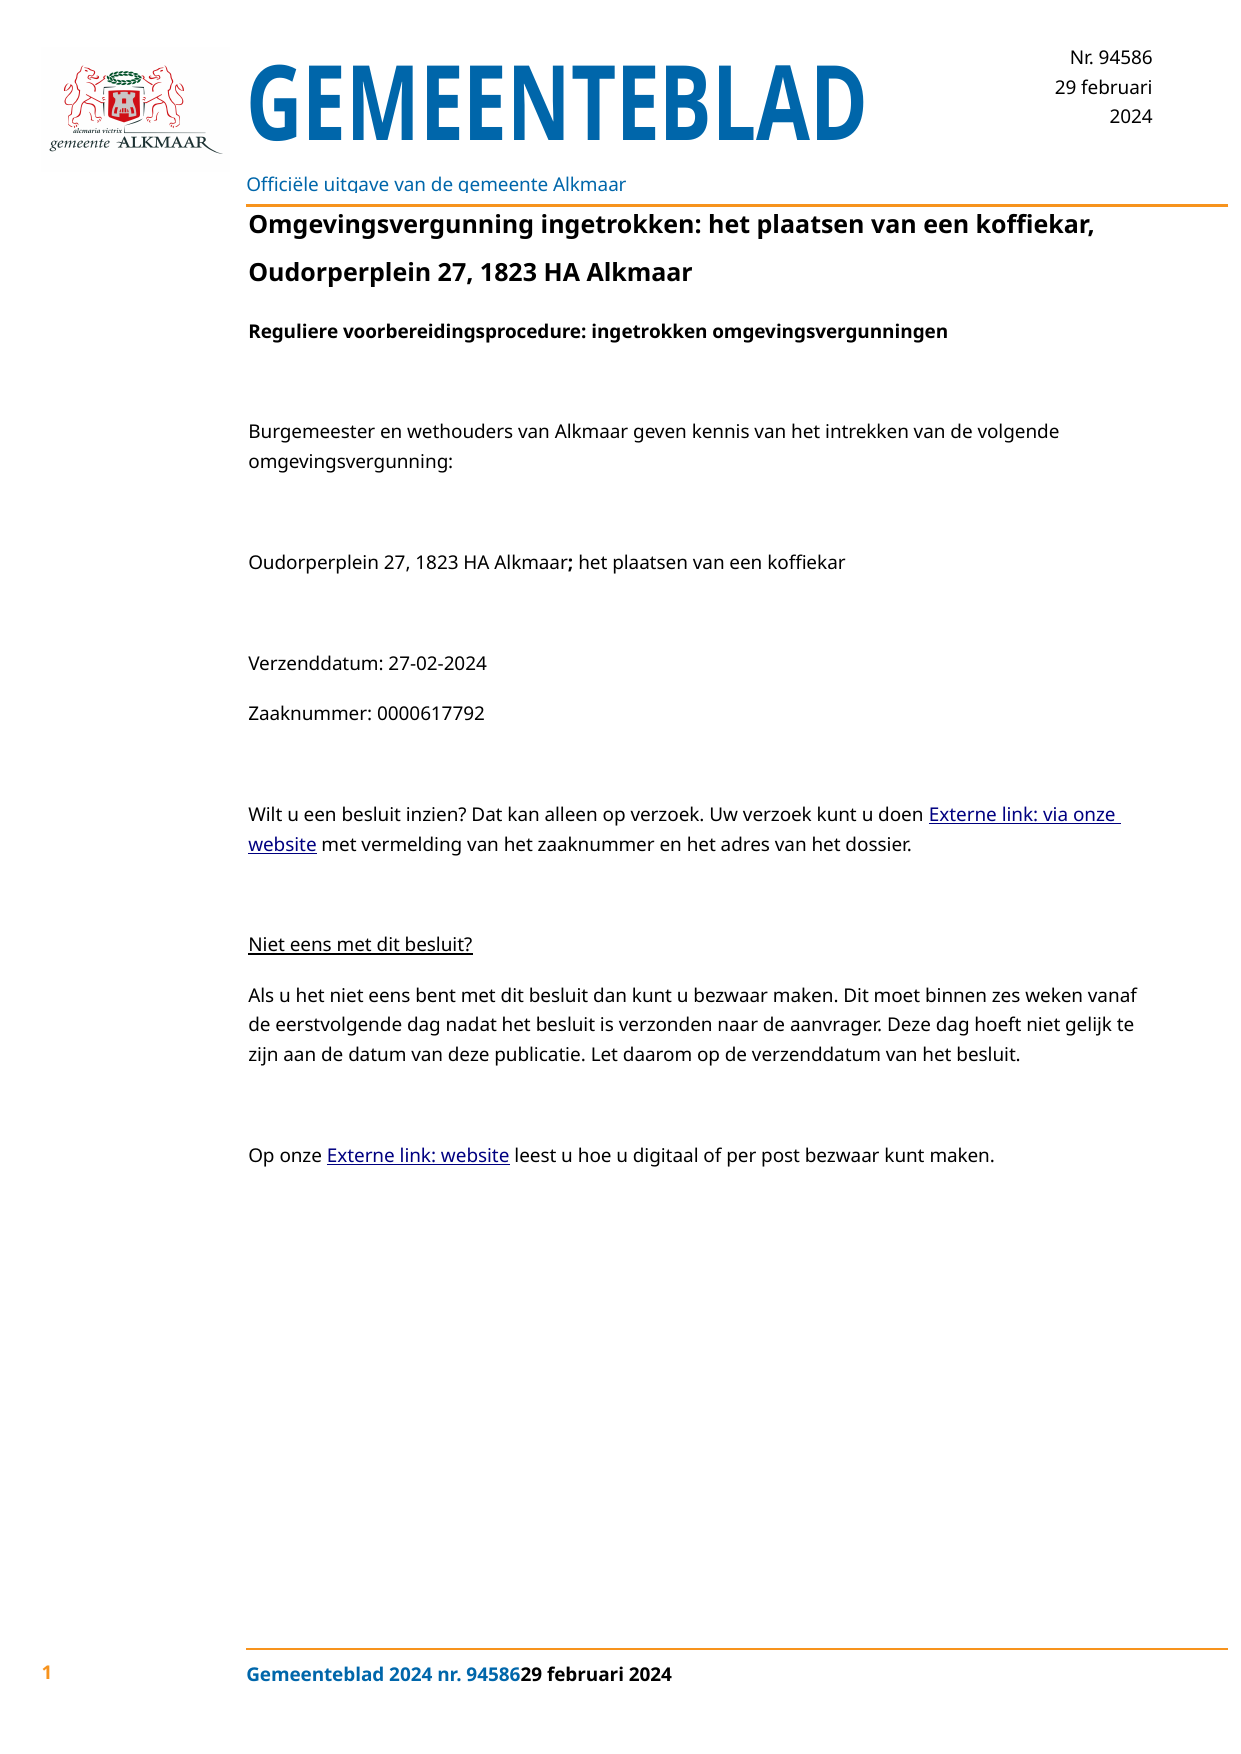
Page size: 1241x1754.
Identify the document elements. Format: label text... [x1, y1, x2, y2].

text Wilt u een besluit inzien? Dat kan alleen op verzoek. Uw verzoek kunt u doen Externe link: via onze website met vermelding van het zaaknummer en het adres van het dossier. [248, 801, 1152, 857]
text Reguliere voorbereidingsprocedure: ingetrokken omgevingsvergunningen [248, 318, 1152, 344]
text Omgevingsvergunning ingetrokken: het plaatsen van een koffiekar, Oudorperplein 27, 1823 HA Alkmaar [248, 207, 1152, 288]
text Niet eens met dit besluit? [248, 932, 1152, 957]
text Op onze Externe link: website leest u hoe u digitaal of per post bezwaar kunt maken. [248, 1142, 1152, 1168]
text Oudorperplein 27, 1823 HA Alkmaar; het plaatsen van een koffiekar [248, 549, 1152, 575]
picture [41, 47, 231, 172]
text Zaaknummer: 0000617792 [248, 700, 1152, 726]
text Als u het niet eens bent met dit besluit dan kunt u bezwaar maken. Dit moet binnen zes weken vanaf de eerstvolgende dag nadat het besluit is verzonden naar de aanvrager. Deze dag hoeft niet gelijk te zijn aan de datum van deze publicatie. Let daarom op de verzenddatum van het besluit. [248, 982, 1152, 1067]
text Verzenddatum: 27-02-2024 [248, 650, 1152, 676]
text Burgemeester en wethouders van Alkmaar geven kennis van het intrekken van de volgende omgevingsvergunning: [248, 419, 1152, 474]
